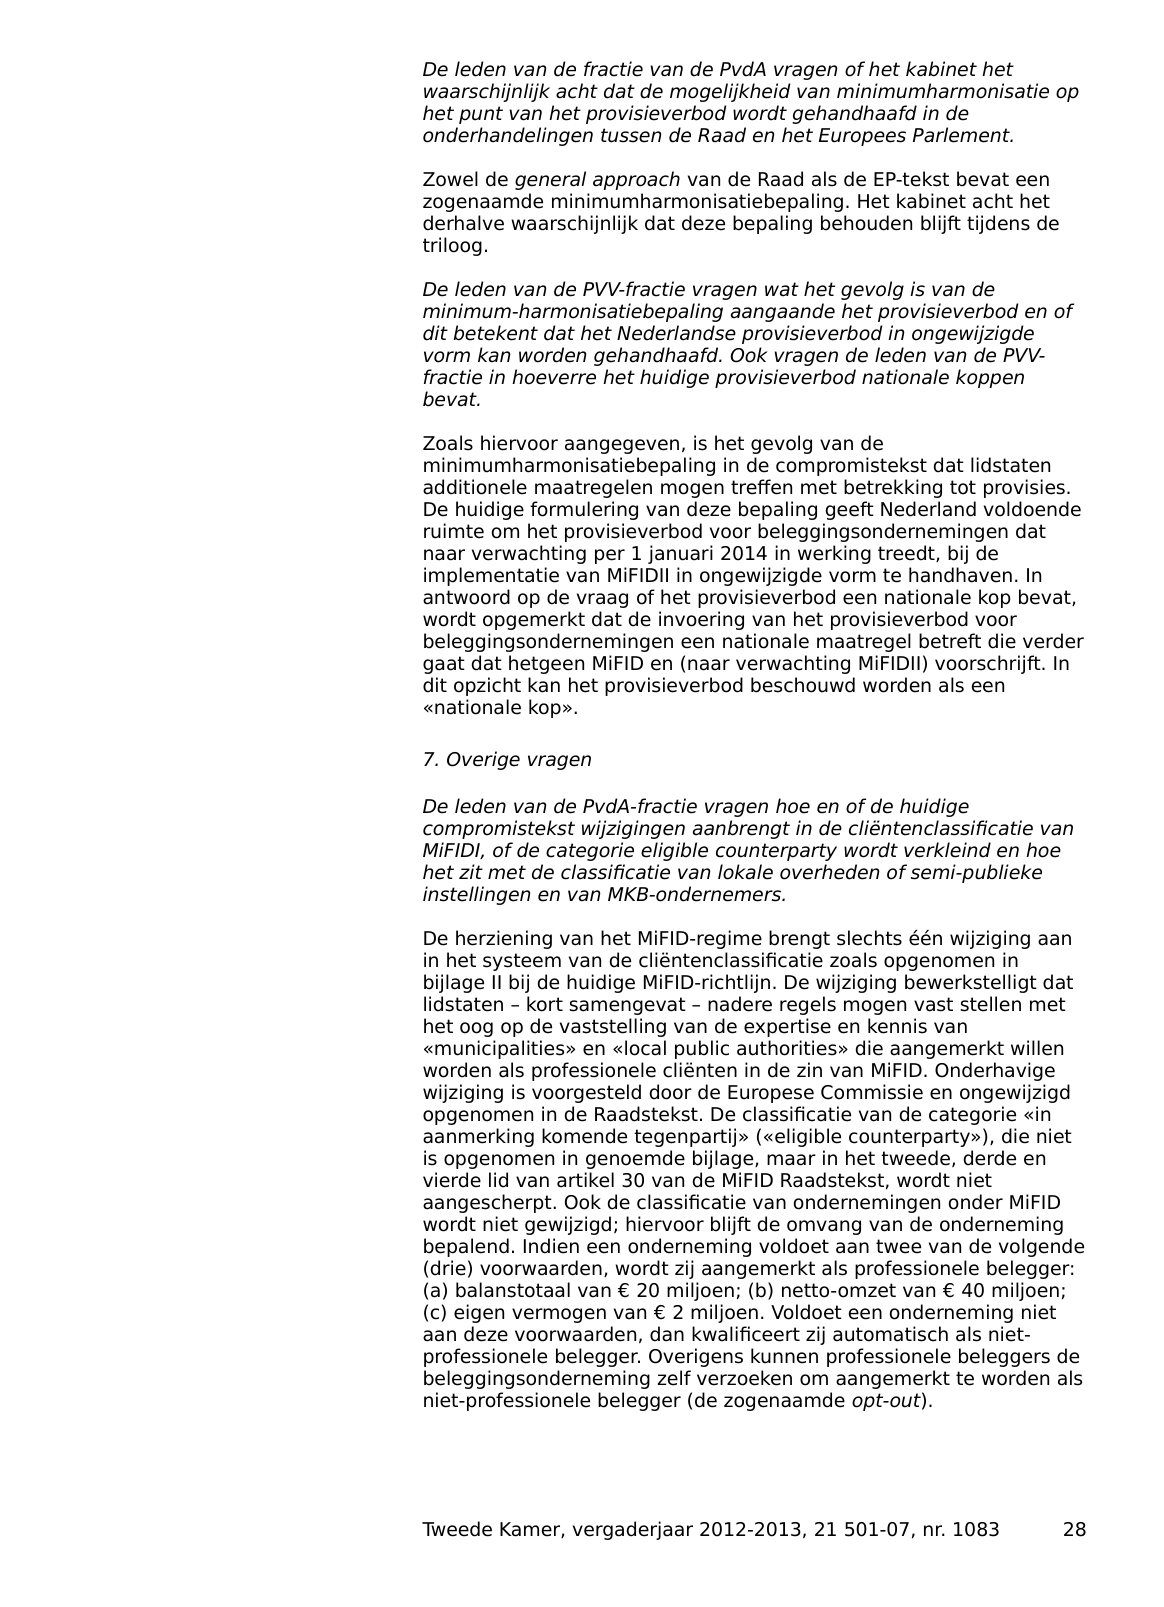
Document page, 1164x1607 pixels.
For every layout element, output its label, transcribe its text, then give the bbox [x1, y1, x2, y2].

text De leden van de PvdA-fractie vragen hoe en of de huidige compromistekst wijzigingen aanbrengt in de cliëntenclassificatie van MiFIDI, of de categorie eligible counterparty wordt verkleind en hoe het zit met de classificatie van lokale overheden of semi-publieke instellingen en van MKB-ondernemers. [422, 796, 1087, 906]
text De leden van de fractie van de PvdA vragen of het kabinet het waarschijnlijk acht dat de mogelijkheid van minimumharmonisatie op het punt van het provisieverbod wordt gehandhaafd in de onderhandelingen tussen de Raad en het Europees Parlement. [422, 59, 1087, 147]
subtitle 7. Overige vragen [422, 749, 1087, 771]
text Zowel de general approach van de Raad als de EP-tekst bevat een zogenaamde minimumharmonisatiebepaling. Het kabinet acht het derhalve waarschijnlijk dat deze bepaling behouden blijft tijdens de triloog. [422, 169, 1087, 257]
text De leden van de PVV-fractie vragen wat het gevolg is van de minimum-harmonisatiebepaling aangaande het provisieverbod en of dit betekent dat het Nederlandse provisieverbod in ongewijzigde vorm kan worden gehandhaafd. Ook vragen de leden van de PVV-fractie in hoeverre het huidige provisieverbod nationale koppen bevat. [422, 279, 1087, 411]
text De herziening van het MiFID-regime brengt slechts één wijziging aan in het systeem van de cliëntenclassificatie zoals opgenomen in bijlage II bij de huidige MiFID-richtlijn. De wijziging bewerkstelligt dat lidstaten – kort samengevat – nadere regels mogen vast stellen met het oog op de vaststelling van de expertise en kennis van «municipalities» en «local public authorities» die aangemerkt willen worden als professionele cliënten in de zin van MiFID. Onderhavige wijziging is voorgesteld door de Europese Commissie en ongewijzigd opgenomen in de Raadstekst. De classificatie van de categorie «in aanmerking komende tegenpartij» («eligible counterparty»), die niet is opgenomen in genoemde bijlage, maar in het tweede, derde en vierde lid van artikel 30 van de MiFID Raadstekst, wordt niet aangescherpt. Ook de classificatie van ondernemingen onder MiFID wordt niet gewijzigd; hiervoor blijft de omvang van de onderneming bepalend. Indien een onderneming voldoet aan twee van de volgende (drie) voorwaarden, wordt zij aangemerkt als professionele belegger: (a) balanstotaal van € 20 miljoen; (b) netto-omzet van € 40 miljoen; (c) eigen vermogen van € 2 miljoen. Voldoet een onderneming niet aan deze voorwaarden, dan kwalificeert zij automatisch als niet-professionele belegger. Overigens kunnen professionele beleggers de beleggingsonderneming zelf verzoeken om aangemerkt te worden als niet-professionele belegger (de zogenaamde opt-out). [422, 928, 1087, 1412]
text Zoals hiervoor aangegeven, is het gevolg van de minimumharmonisatiebepaling in de compromistekst dat lidstaten additionele maatregelen mogen treffen met betrekking tot provisies. De huidige formulering van deze bepaling geeft Nederland voldoende ruimte om het provisieverbod voor beleggingsondernemingen dat naar verwachting per 1 januari 2014 in werking treedt, bij de implementatie van MiFIDII in ongewijzigde vorm te handhaven. In antwoord op de vraag of het provisieverbod een nationale kop bevat, wordt opgemerkt dat de invoering van het provisieverbod voor beleggingsondernemingen een nationale maatregel betreft die verder gaat dat hetgeen MiFID en (naar verwachting MiFIDII) voorschrijft. In dit opzicht kan het provisieverbod beschouwd worden als een «nationale kop». [422, 433, 1087, 719]
